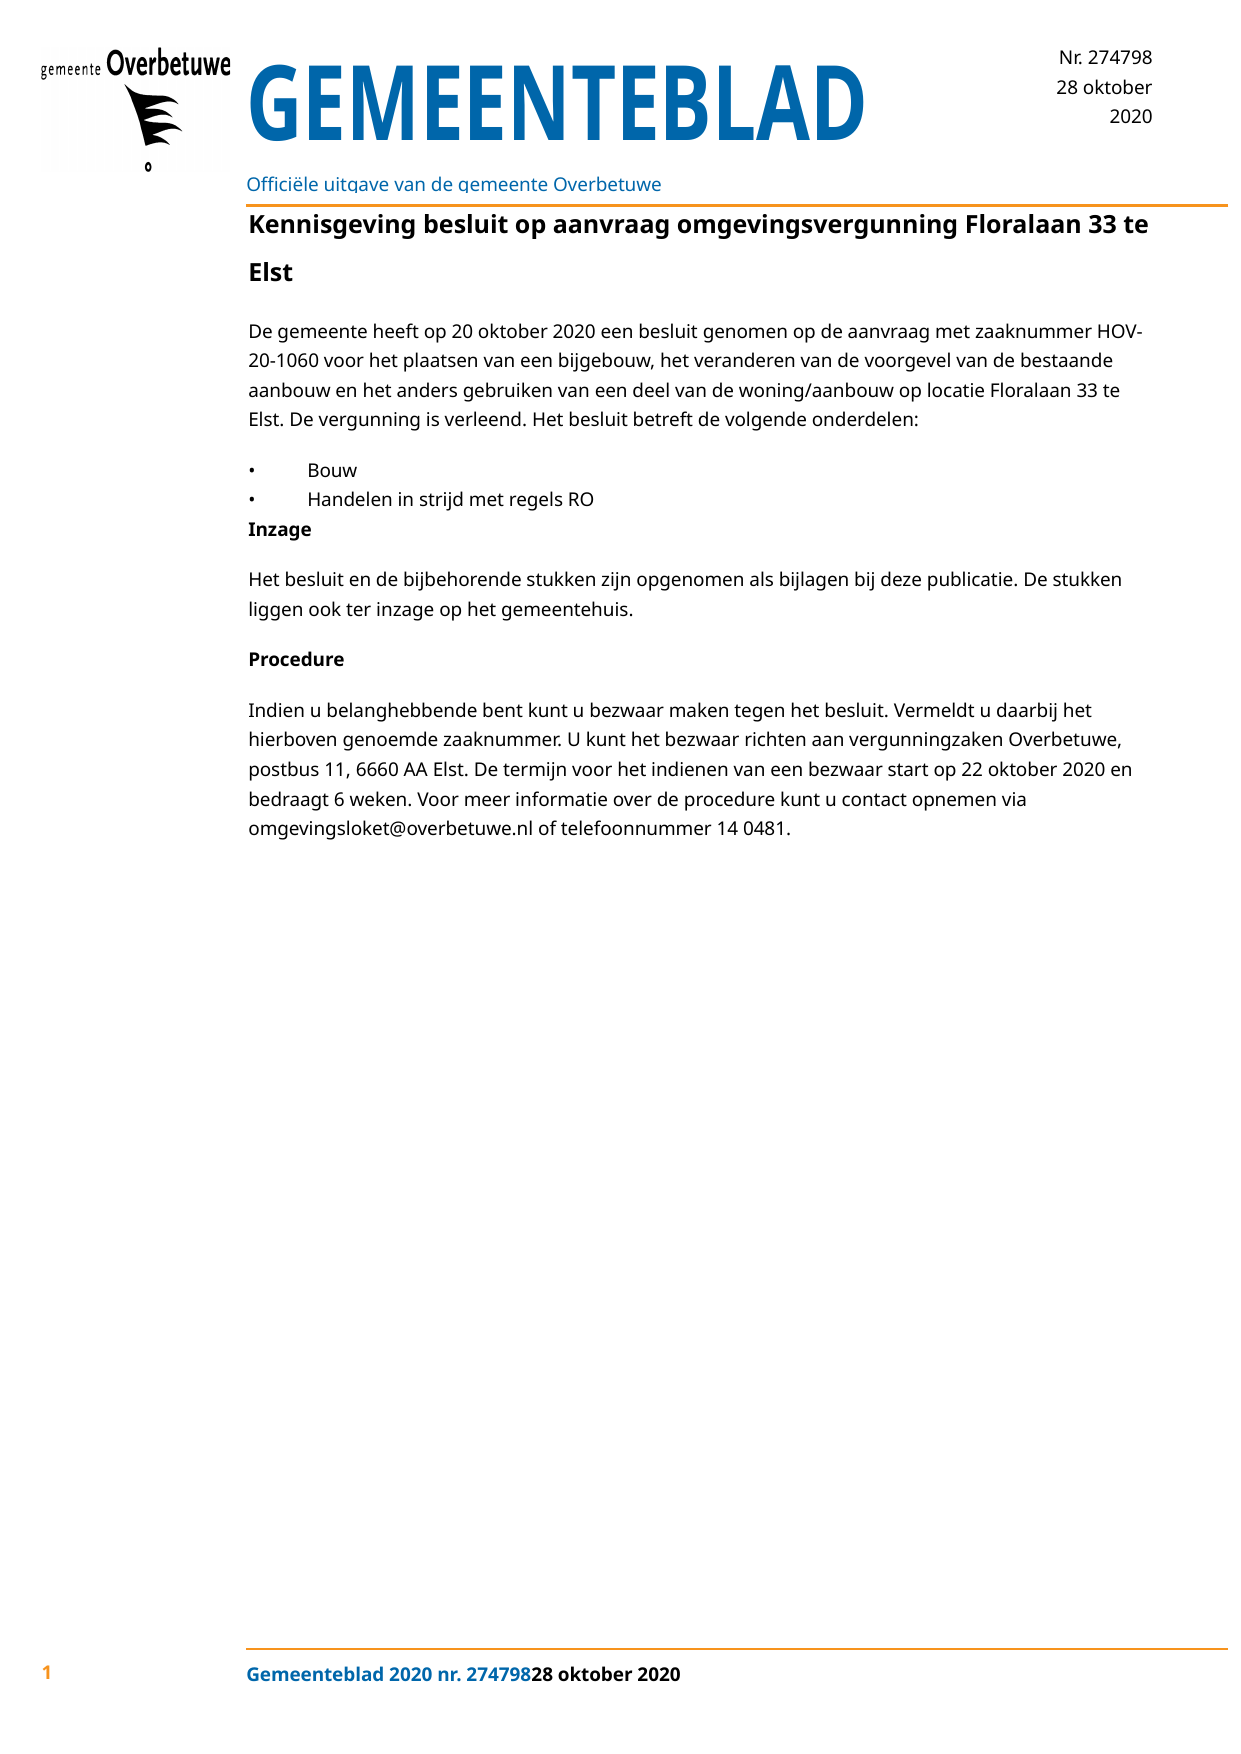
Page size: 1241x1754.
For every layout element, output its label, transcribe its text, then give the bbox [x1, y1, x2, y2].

text Het besluit en de bijbehorende stukken zijn opgenomen als bijlagen bij deze publicatie. De stukken liggen ook ter inzage op het gemeentehuis. [248, 567, 1152, 622]
list Handelen in strijd met regels RO [248, 487, 1152, 512]
text Procedure [248, 647, 1152, 672]
text Indien u belanghebbende bent kunt u bezwaar maken tegen het besluit. Vermeldt u daarbij het hierboven genoemde zaaknummer. U kunt het bezwaar richten aan vergunningzaken Overbetuwe, postbus 11, 6660 AA Elst. De termijn voor het indienen van een bezwaar start op 22 oktober 2020 en bedraagt 6 weken. Voor meer informatie over de procedure kunt u contact opnemen via omgevingsloket@overbetuwe.nl of telefoonnummer 14 0481. [248, 697, 1152, 841]
text Kennisgeving besluit op aanvraag omgevingsvergunning Floralaan 33 te Elst [248, 207, 1152, 288]
list Bouw [248, 457, 1152, 483]
text Inzage [248, 516, 1152, 542]
picture [41, 47, 231, 172]
text De gemeente heeft op 20 oktober 2020 een besluit genomen op de aanvraag met zaaknummer HOV-20-1060 voor het plaatsen van een bijgebouw, het veranderen van de voorgevel van de bestaande aanbouw en het anders gebruiken van een deel van de woning/aanbouw op locatie Floralaan 33 te Elst. De vergunning is verleend. Het besluit betreft de volgende onderdelen: [248, 318, 1152, 432]
